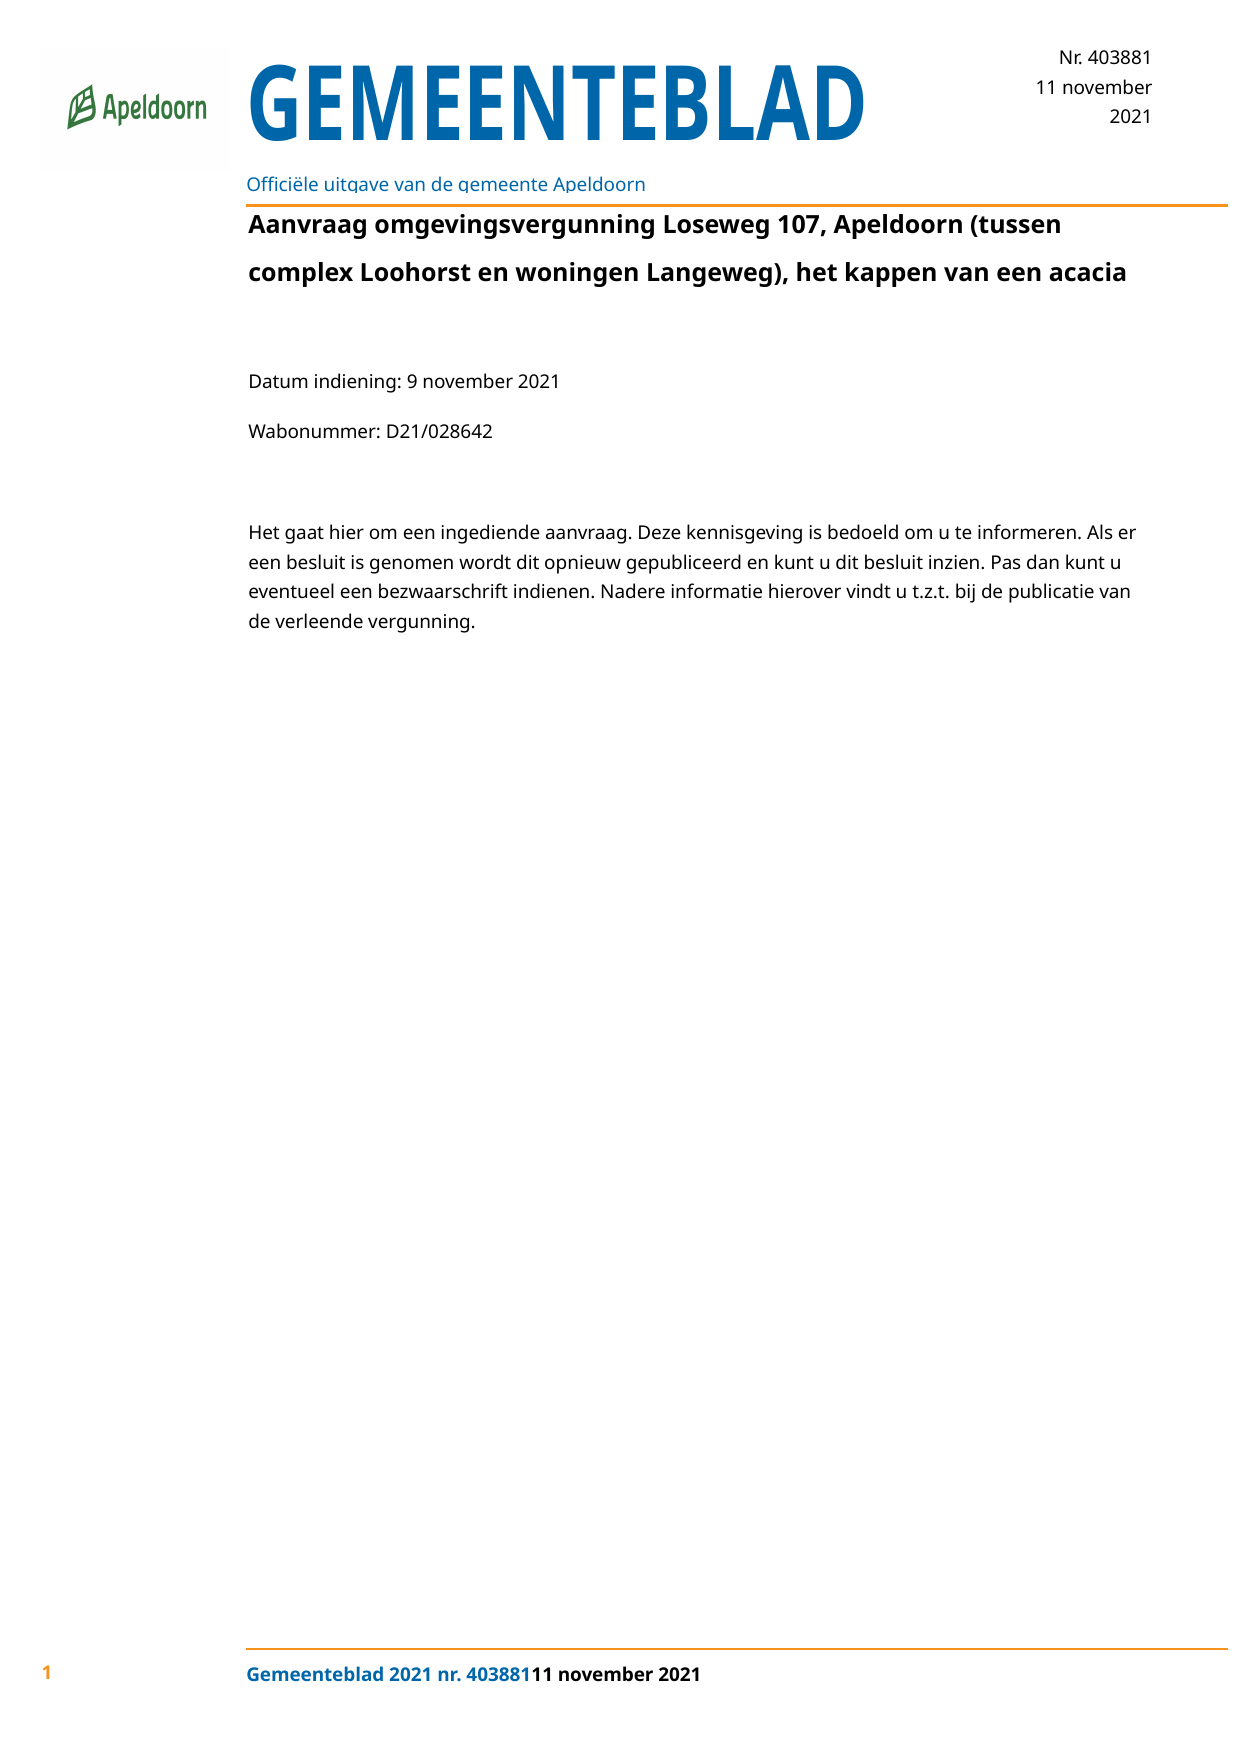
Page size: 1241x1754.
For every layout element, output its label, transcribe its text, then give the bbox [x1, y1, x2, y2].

text Datum indiening: 9 november 2021 [248, 368, 1152, 394]
text Het gaat hier om een ingediende aanvraag. Deze kennisgeving is bedoeld om u te informeren. Als er een besluit is genomen wordt dit opnieuw gepubliceerd en kunt u dit besluit inzien. Pas dan kunt u eventueel een bezwaarschrift indienen. Nadere informatie hierover vindt u t.z.t. bij de publicatie van de verleende vergunning. [248, 519, 1152, 634]
text Aanvraag omgevingsvergunning Loseweg 107, Apeldoorn (tussen complex Loohorst en woningen Langeweg), het kappen van een acacia [248, 207, 1152, 288]
picture [41, 47, 231, 172]
text Wabonummer: D21/028642 [248, 419, 1152, 444]
